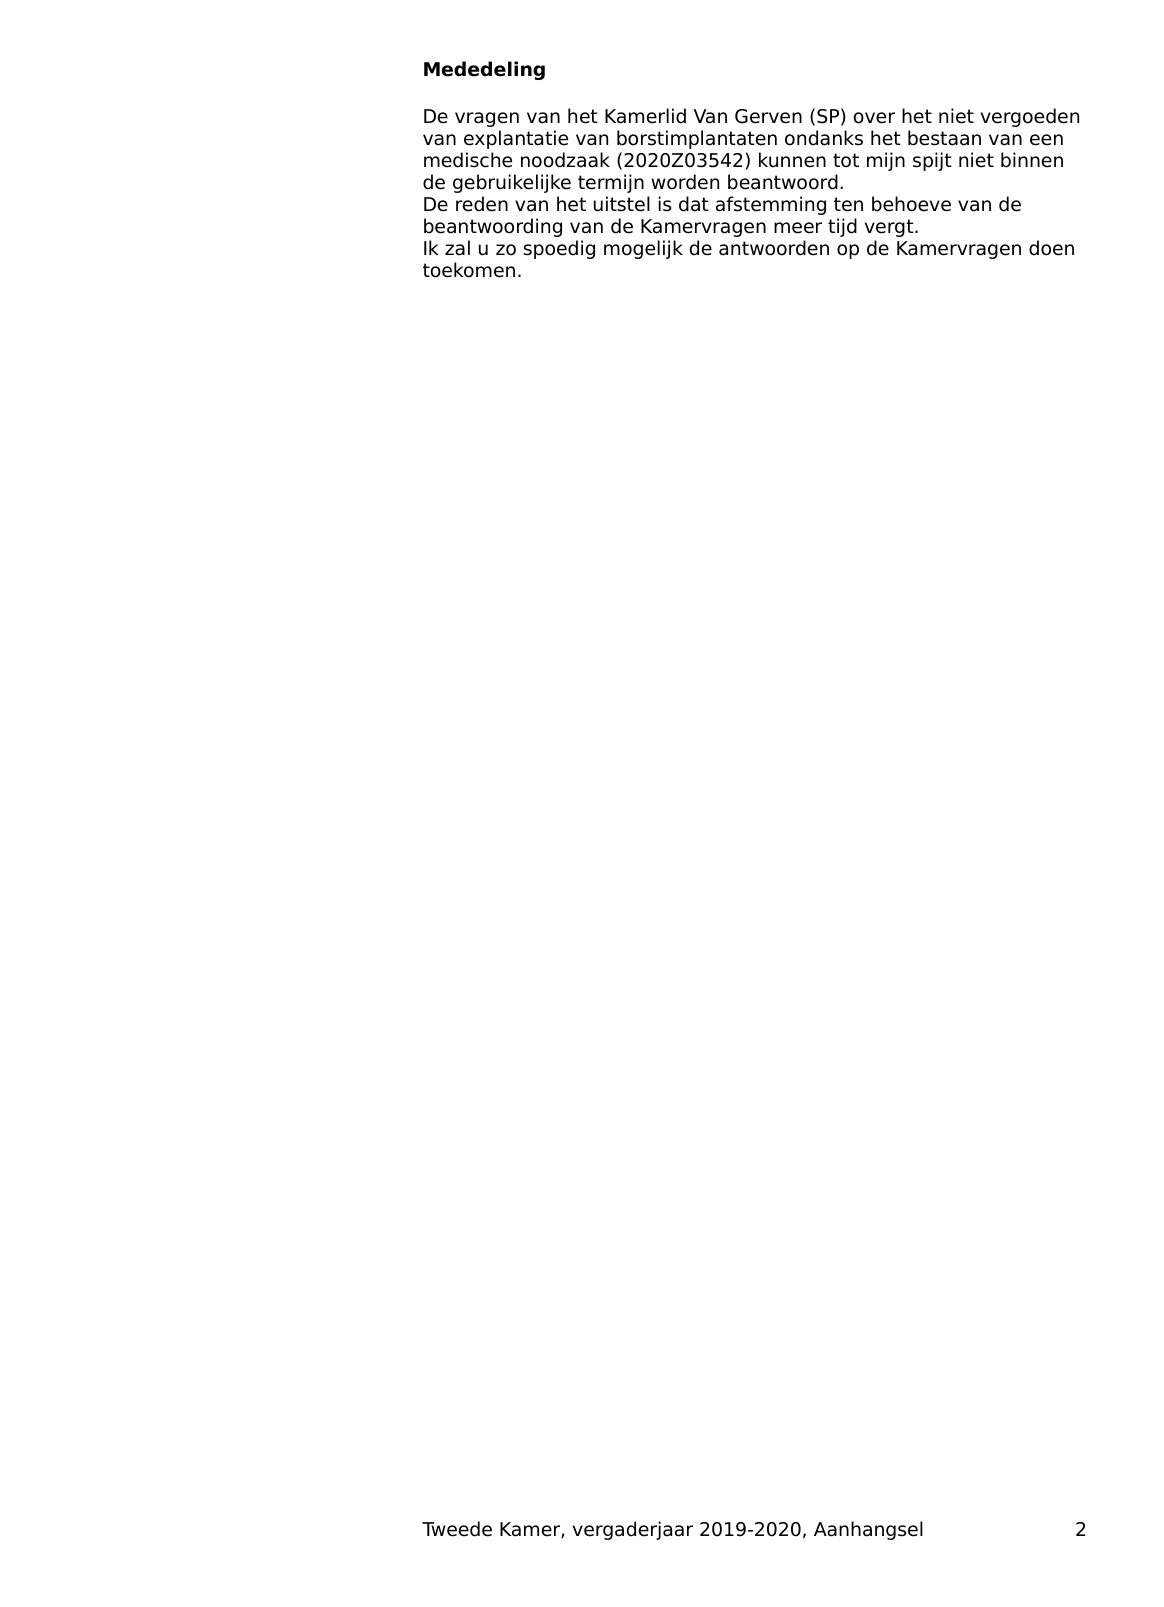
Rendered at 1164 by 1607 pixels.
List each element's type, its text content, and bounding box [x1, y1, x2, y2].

text Ik zal u zo spoedig mogelijk de antwoorden op de Kamervragen doen toekomen. [422, 238, 1087, 282]
text De vragen van het Kamerlid Van Gerven (SP) over het niet vergoeden van explantatie van borstimplantaten ondanks het bestaan van een medische noodzaak (2020Z03542) kunnen tot mijn spijt niet binnen de gebruikelijke termijn worden beantwoord. [422, 106, 1087, 194]
subtitle Mededeling [422, 59, 1087, 81]
text De reden van het uitstel is dat afstemming ten behoeve van de beantwoording van de Kamervragen meer tijd vergt. [422, 194, 1087, 238]
